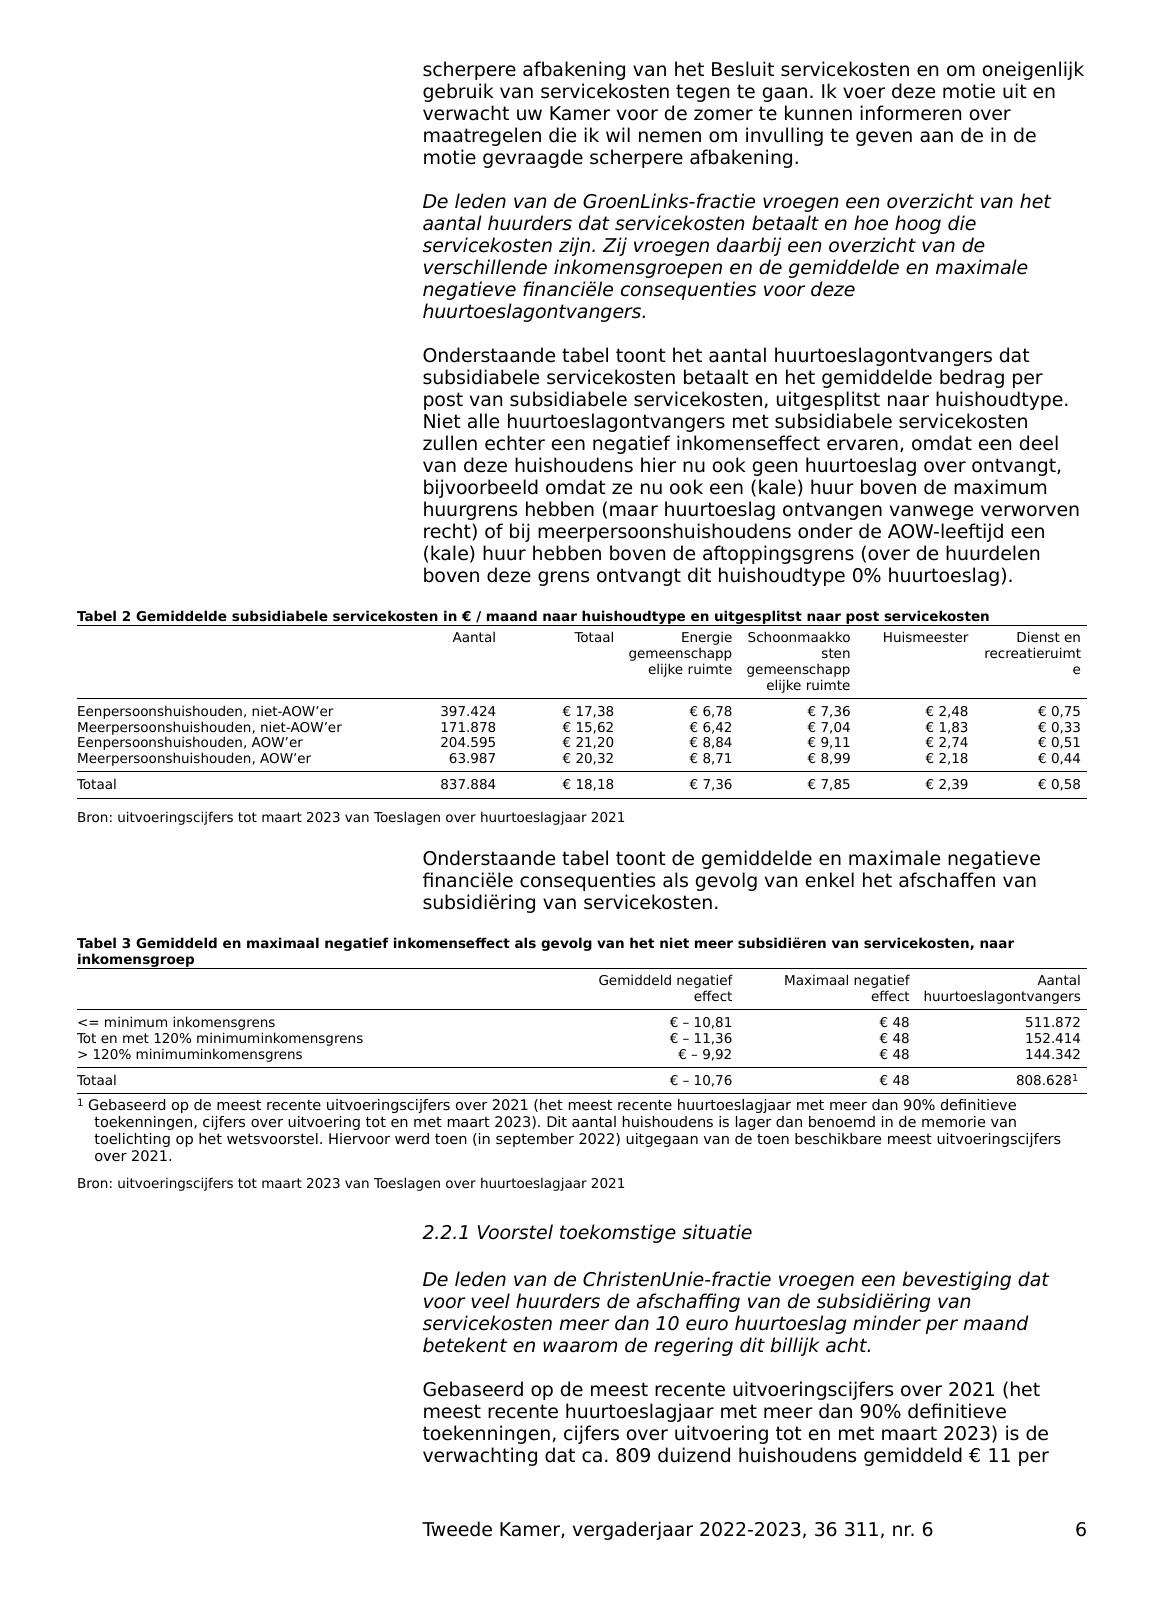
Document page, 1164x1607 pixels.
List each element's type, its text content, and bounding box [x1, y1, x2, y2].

table_cell Meerpersoonshuishouden, AOW’er [77, 751, 384, 771]
table_cell Dienst en recreatieruimte [974, 626, 1087, 698]
table_cell € – 11,36 [561, 1031, 738, 1046]
table_cell 152.414 [915, 1031, 1087, 1046]
text Onderstaande tabel toont het aantal huurtoeslagontvangers dat subsidiabele servicekosten betaalt en het gemiddelde bedrag per post van subsidiabele servicekosten, uitgesplitst naar huishoudtype. Niet alle huurtoeslagontvangers met subsidiabele servicekosten zullen echter een negatief inkomenseffect ervaren, omdat een deel van deze huishoudens hier nu ook geen huurtoeslag over ontvangt, bijvoorbeeld omdat ze nu ook een (kale) huur boven de maximum huurgrens hebben (maar huurtoeslag ontvangen vanwege verworven recht) of bij meerpersoonshuishoudens onder de AOW-leeftijd een (kale) huur hebben boven de aftoppingsgrens (over de huurdelen boven deze grens ontvangt dit huishoudtype 0% huurtoeslag). [422, 345, 1087, 587]
table_cell € 15,62 [502, 719, 620, 735]
table_cell € 2,39 [856, 772, 974, 797]
table_cell Aantal [384, 626, 502, 698]
text Onderstaande tabel toont de gemiddelde en maximale negatieve financiële consequenties als gevolg van enkel het afschaffen van subsidiëring van servicekosten. [422, 848, 1087, 914]
table_cell € 0,44 [974, 751, 1087, 771]
table_cell € 0,51 [974, 735, 1087, 751]
table_cell € 48 [738, 1068, 915, 1093]
table_cell € – 10,76 [561, 1068, 738, 1093]
table_cell 511.872 [915, 1010, 1087, 1031]
table_cell € 20,32 [502, 751, 620, 771]
table_cell € 7,85 [738, 772, 856, 797]
table_cell 837.884 [384, 772, 502, 797]
table_cell Aantal huurtoeslagontvangers [915, 969, 1087, 1009]
table_cell [77, 969, 561, 1009]
table_cell € 48 [738, 1031, 915, 1046]
table_cell > 120% minimuminkomensgrens [77, 1046, 561, 1067]
table_cell € 21,20 [502, 735, 620, 751]
table_cell Totaal [77, 1068, 561, 1093]
table_cell 144.342 [915, 1046, 1087, 1067]
table_cell Bron: uitvoeringscijfers tot maart 2023 van Toeslagen over huurtoeslagjaar 2021 [77, 799, 1087, 826]
table_cell Meerpersoonshuishouden, niet-AOW’er [77, 719, 384, 735]
table_cell Schoonmaakkosten gemeenschappelijke ruimte [738, 626, 856, 698]
table_cell 63.987 [384, 751, 502, 771]
table_cell Energie gemeenschappelijke ruimte [620, 626, 738, 698]
table_cell Eenpersoonshuishouden, niet-AOW’er [77, 699, 384, 719]
table_cell € 8,71 [620, 751, 738, 771]
table_cell € 0,33 [974, 719, 1087, 735]
table_cell € 9,11 [738, 735, 856, 751]
table_cell € 0,58 [974, 772, 1087, 797]
table_cell [77, 626, 384, 698]
table_cell Tot en met 120% minimuminkomensgrens [77, 1031, 561, 1046]
table_cell € 6,42 [620, 719, 738, 735]
table_cell Eenpersoonshuishouden, AOW’er [77, 735, 384, 751]
table_cell Huismeester [856, 626, 974, 698]
table_header Tabel 3 Gemiddeld en maximaal negatief inkomenseffect als gevolg van het niet meer subsidiëren van servicekosten, naar inkomensgroep [77, 936, 1087, 967]
subtitle 2.2.1 Voorstel toekomstige situatie [422, 1222, 1087, 1244]
table_header Tabel 2 Gemiddelde subsidiabele servicekosten in € / maand naar huishoudtype en uitgesplitst naar post servicekosten [77, 609, 1087, 624]
table_cell 204.595 [384, 735, 502, 751]
table_cell Gemiddeld negatief effect [561, 969, 738, 1009]
text De leden van de ChristenUnie-fractie vroegen een bevestiging dat voor veel huurders de afschaffing van de subsidiëring van servicekosten meer dan 10 euro huurtoeslag minder per maand betekent en waarom de regering dit billijk acht. [422, 1269, 1087, 1357]
table_cell € – 10,81 [561, 1010, 738, 1031]
table_cell € 2,48 [856, 699, 974, 719]
table_cell € 2,74 [856, 735, 974, 751]
table_cell € 0,75 [974, 699, 1087, 719]
table_cell € 6,78 [620, 699, 738, 719]
text De leden van de GroenLinks-fractie vroegen een overzicht van het aantal huurders dat servicekosten betaalt en hoe hoog die servicekosten zijn. Zij vroegen daarbij een overzicht van de verschillende inkomensgroepen en de gemiddelde en maximale negatieve financiële consequenties voor deze huurtoeslagontvangers. [422, 191, 1087, 323]
table_cell <= minimum inkomensgrens [77, 1010, 561, 1031]
table_cell € 8,99 [738, 751, 856, 771]
table_cell € 7,36 [620, 772, 738, 797]
table_cell 171.878 [384, 719, 502, 735]
table_cell 1 Gebaseerd op de meest recente uitvoeringscijfers over 2021 (het meest recente huurtoeslagjaar met meer dan 90% definitieve toekenningen, cijfers over uitvoering tot en met maart 2023). Dit aantal huishoudens is lager dan benoemd in de memorie van toelichting op het wetsvoorstel. Hiervoor werd toen (in september 2022) uitgegaan van de toen beschikbare meest uitvoeringscijfers over 2021. Bron: uitvoeringscijfers tot maart 2023 van Toeslagen over huurtoeslagjaar 2021 [77, 1094, 1087, 1192]
table_cell Totaal [502, 626, 620, 698]
table_cell € – 9,92 [561, 1046, 738, 1067]
table_cell € 1,83 [856, 719, 974, 735]
table_cell € 18,18 [502, 772, 620, 797]
table_cell € 17,38 [502, 699, 620, 719]
table_cell Maximaal negatief effect [738, 969, 915, 1009]
table_cell € 2,18 [856, 751, 974, 771]
table_cell € 7,36 [738, 699, 856, 719]
table_cell 397.424 [384, 699, 502, 719]
table_cell 808.6281 [915, 1068, 1087, 1093]
text scherpere afbakening van het Besluit servicekosten en om oneigenlijk gebruik van servicekosten tegen te gaan. Ik voer deze motie uit en verwacht uw Kamer voor de zomer te kunnen informeren over maatregelen die ik wil nemen om invulling te geven aan de in de motie gevraagde scherpere afbakening. [422, 59, 1087, 169]
text Gebaseerd op de meest recente uitvoeringscijfers over 2021 (het meest recente huurtoeslagjaar met meer dan 90% definitieve toekenningen, cijfers over uitvoering tot en met maart 2023) is de verwachting dat ca. 809 duizend huishoudens gemiddeld € 11 per [422, 1379, 1087, 1467]
table_cell € 48 [738, 1046, 915, 1067]
table_cell € 8,84 [620, 735, 738, 751]
table_cell € 48 [738, 1010, 915, 1031]
table_cell Totaal [77, 772, 384, 797]
table_cell € 7,04 [738, 719, 856, 735]
